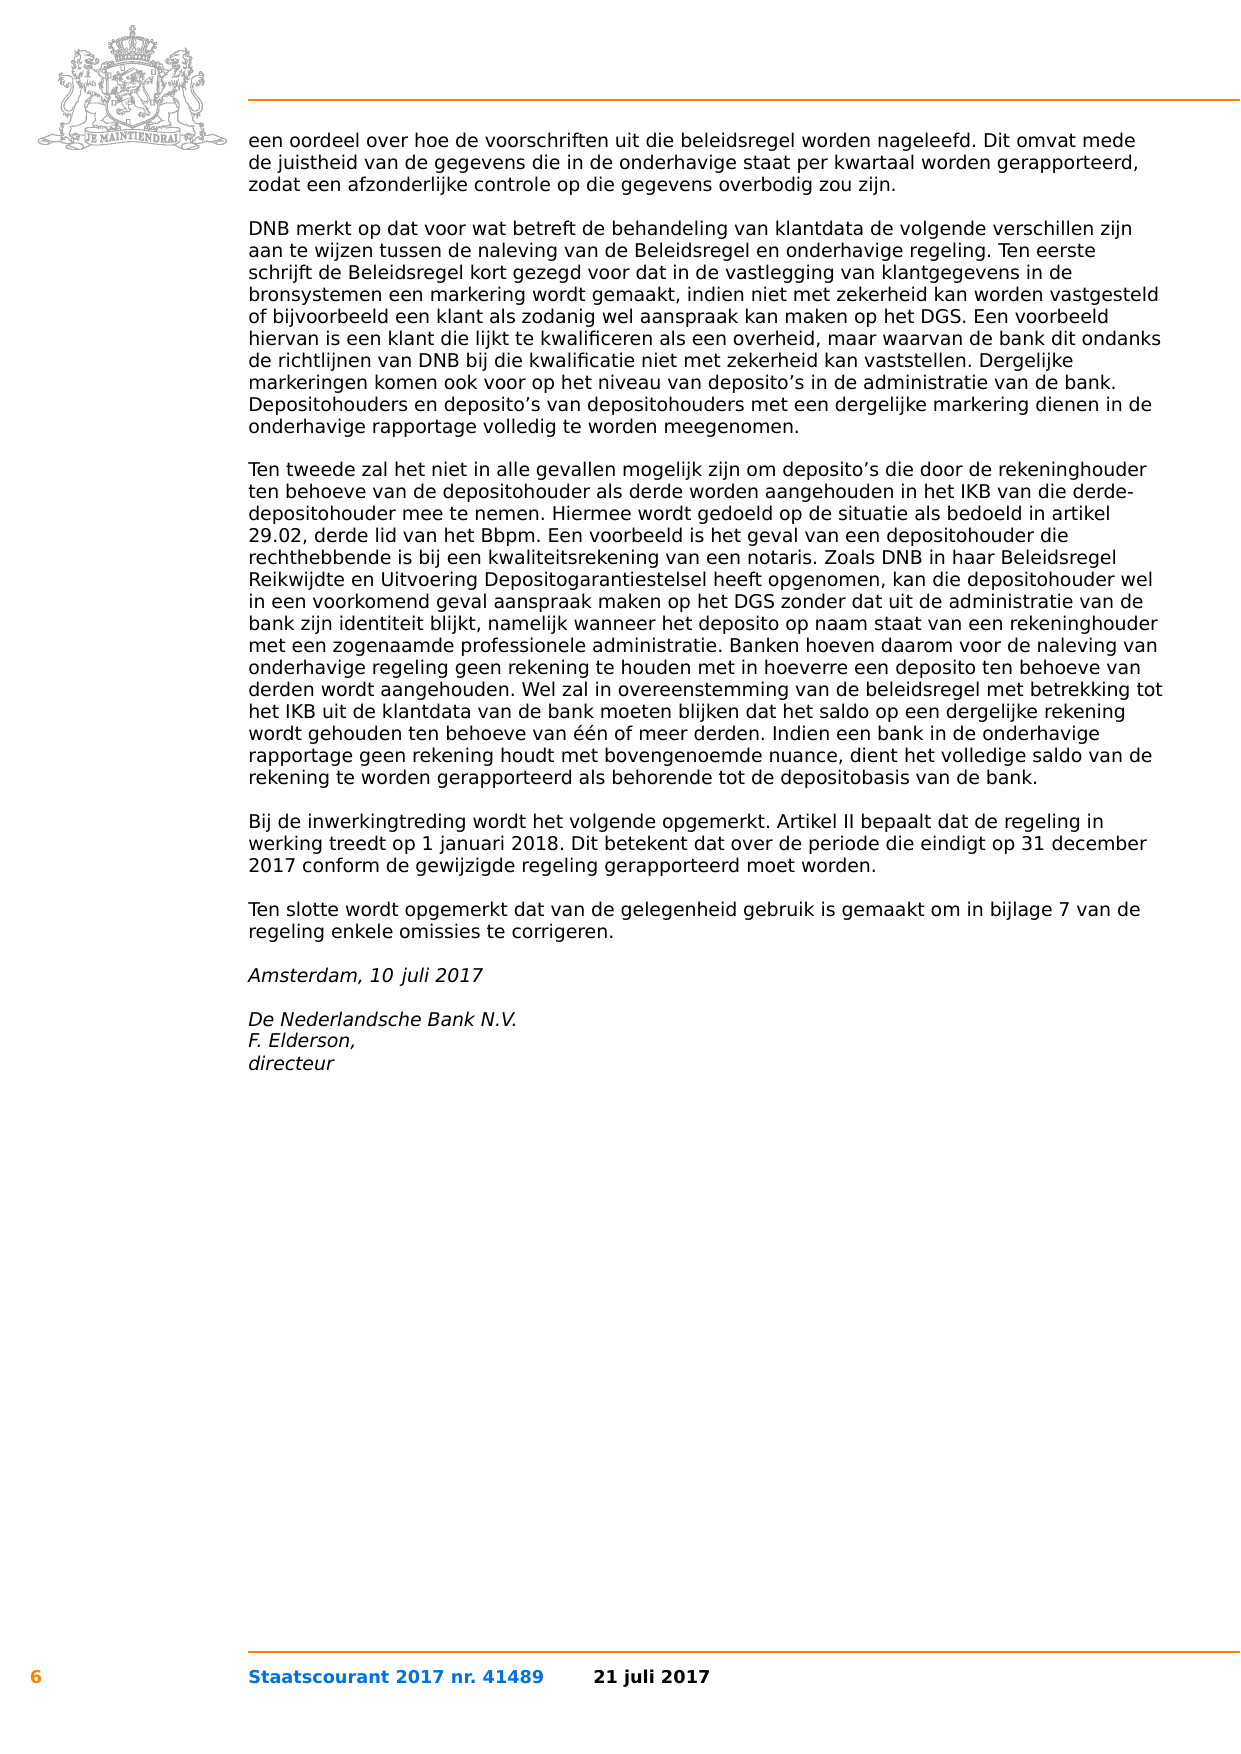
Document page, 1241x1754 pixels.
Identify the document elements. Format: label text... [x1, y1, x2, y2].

text DNB merkt op dat voor wat betreft de behandeling van klantdata de volgende verschillen zijn aan te wijzen tussen de naleving van de Beleidsregel en onderhavige regeling. Ten eerste schrijft de Beleidsregel kort gezegd voor dat in de vastlegging van klantgegevens in de bronsystemen een markering wordt gemaakt, indien niet met zekerheid kan worden vastgesteld of bijvoorbeeld een klant als zodanig wel aanspraak kan maken op het DGS. Een voorbeeld hiervan is een klant die lijkt te kwalificeren als een overheid, maar waarvan de bank dit ondanks de richtlijnen van DNB bij die kwalificatie niet met zekerheid kan vaststellen. Dergelijke markeringen komen ook voor op het niveau van deposito’s in de administratie van de bank. Depositohouders en deposito’s van depositohouders met een dergelijke markering dienen in de onderhavige rapportage volledig te worden meegenomen. [248, 218, 1163, 437]
text een oordeel over hoe de voorschriften uit die beleidsregel worden nageleefd. Dit omvat mede de juistheid van de gegevens die in de onderhavige staat per kwartaal worden gerapporteerd, zodat een afzonderlijke controle op die gegevens overbodig zou zijn. [248, 130, 1163, 196]
text Bij de inwerkingtreding wordt het volgende opgemerkt. Artikel II bepaalt dat de regeling in werking treedt op 1 januari 2018. Dit betekent dat over de periode die eindigt op 31 december 2017 conform de gewijzigde regeling gerapporteerd moet worden. [248, 811, 1163, 877]
text Amsterdam, 10 juli 2017 [248, 964, 1163, 987]
text De Nederlandsche Bank N.V. F. Elderson, directeur [248, 1008, 1163, 1074]
picture [38, 25, 227, 150]
text Ten slotte wordt opgemerkt dat van de gelegenheid gebruik is gemaakt om in bijlage 7 van de regeling enkele omissies te corrigeren. [248, 899, 1163, 943]
text Ten tweede zal het niet in alle gevallen mogelijk zijn om deposito’s die door de rekeninghouder ten behoeve van de depositohouder als derde worden aangehouden in het IKB van die derde-depositohouder mee te nemen. Hiermee wordt gedoeld op de situatie als bedoeld in artikel 29.02, derde lid van het Bbpm. Een voorbeeld is het geval van een depositohouder die rechthebbende is bij een kwaliteitsrekening van een notaris. Zoals DNB in haar Beleidsregel Reikwijdte en Uitvoering Depositogarantiestelsel heeft opgenomen, kan die depositohouder wel in een voorkomend geval aanspraak maken op het DGS zonder dat uit de administratie van de bank zijn identiteit blijkt, namelijk wanneer het deposito op naam staat van een rekeninghouder met een zogenaamde professionele administratie. Banken hoeven daarom voor de naleving van onderhavige regeling geen rekening te houden met in hoeverre een deposito ten behoeve van derden wordt aangehouden. Wel zal in overeenstemming van de beleidsregel met betrekking tot het IKB uit de klantdata van de bank moeten blijken dat het saldo op een dergelijke rekening wordt gehouden ten behoeve van één of meer derden. Indien een bank in de onderhavige rapportage geen rekening houdt met bovengenoemde nuance, dient het volledige saldo van de rekening te worden gerapporteerd als behorende tot de depositobasis van de bank. [248, 459, 1163, 789]
